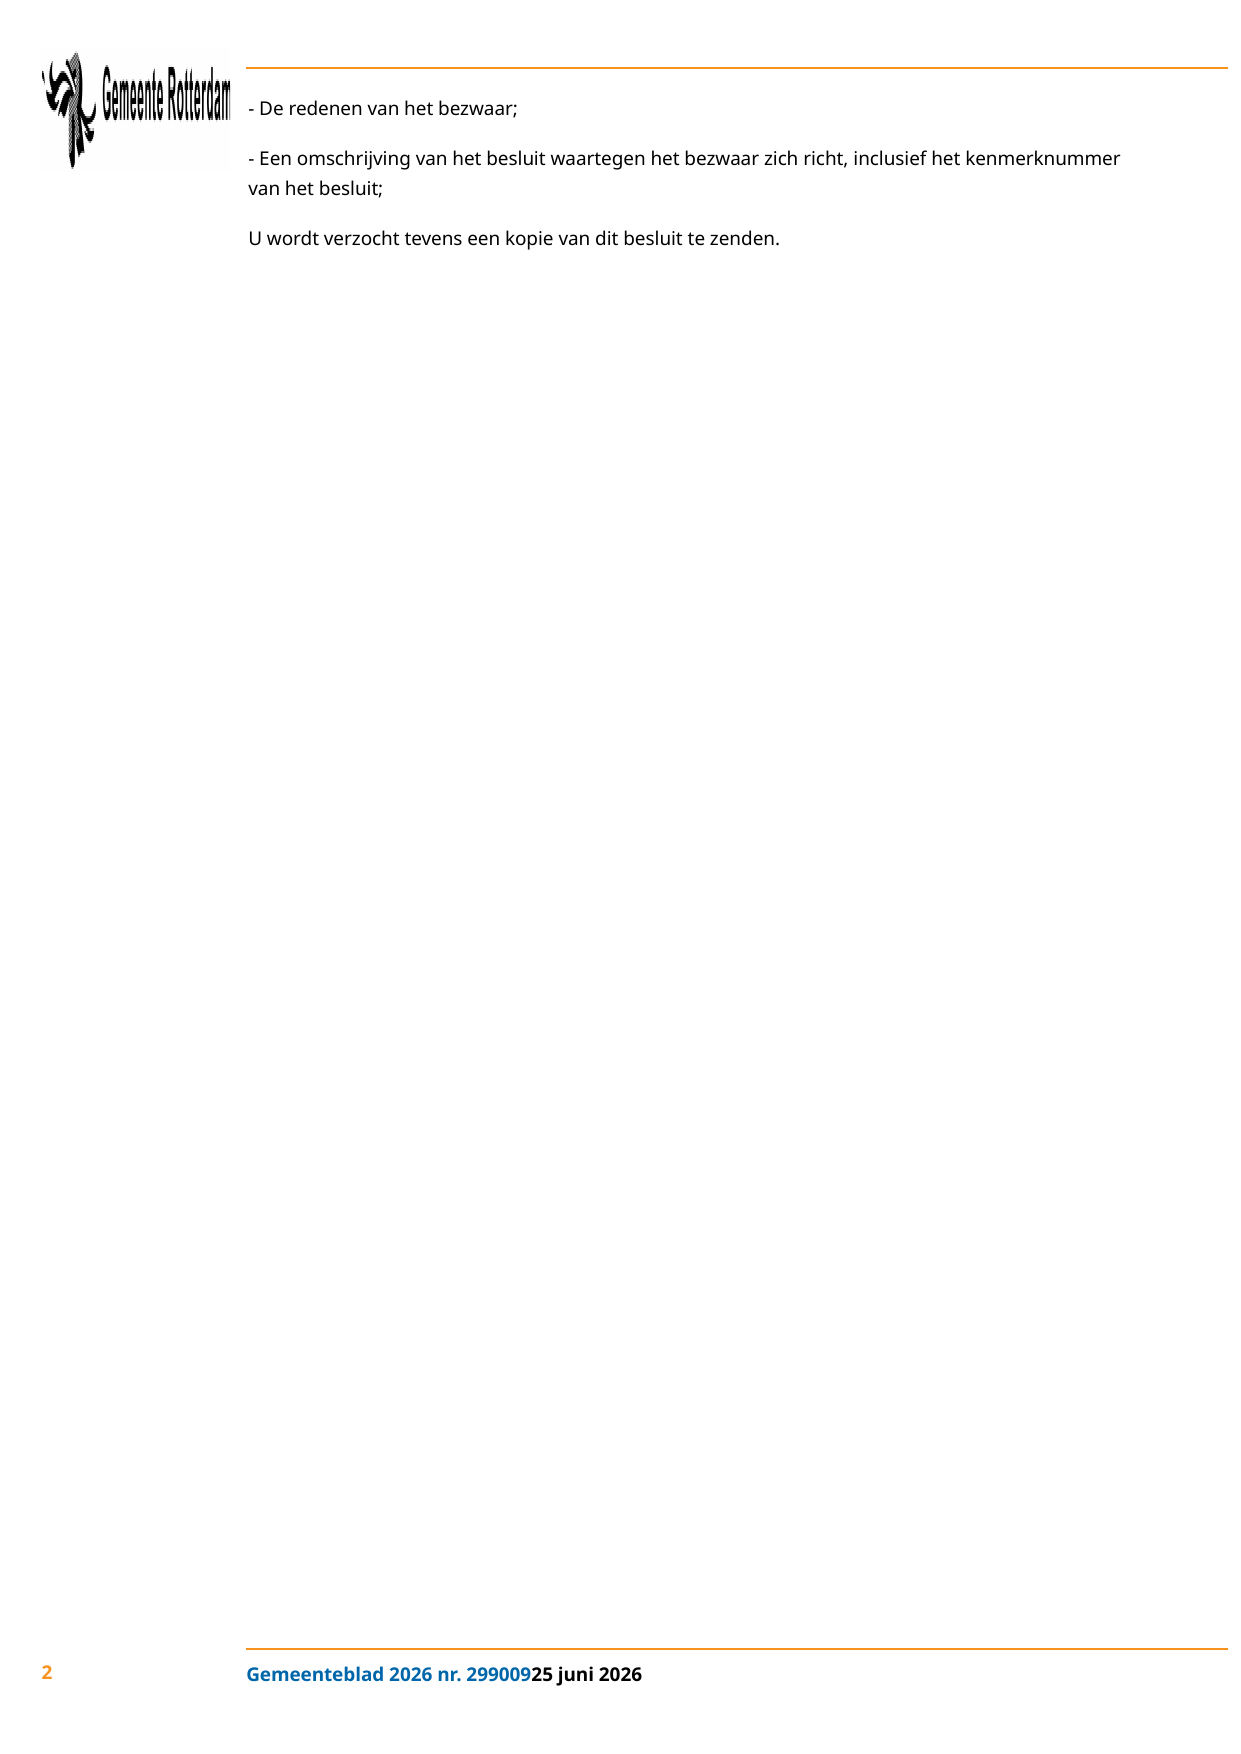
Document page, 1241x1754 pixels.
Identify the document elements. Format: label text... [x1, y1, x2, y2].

text - De redenen van het bezwaar; [248, 95, 1152, 121]
text U wordt verzocht tevens een kopie van dit besluit te zenden. [248, 225, 1152, 251]
text - Een omschrijving van het besluit waartegen het bezwaar zich richt, inclusief het kenmerknummer van het besluit; [248, 145, 1152, 201]
picture [41, 47, 231, 172]
